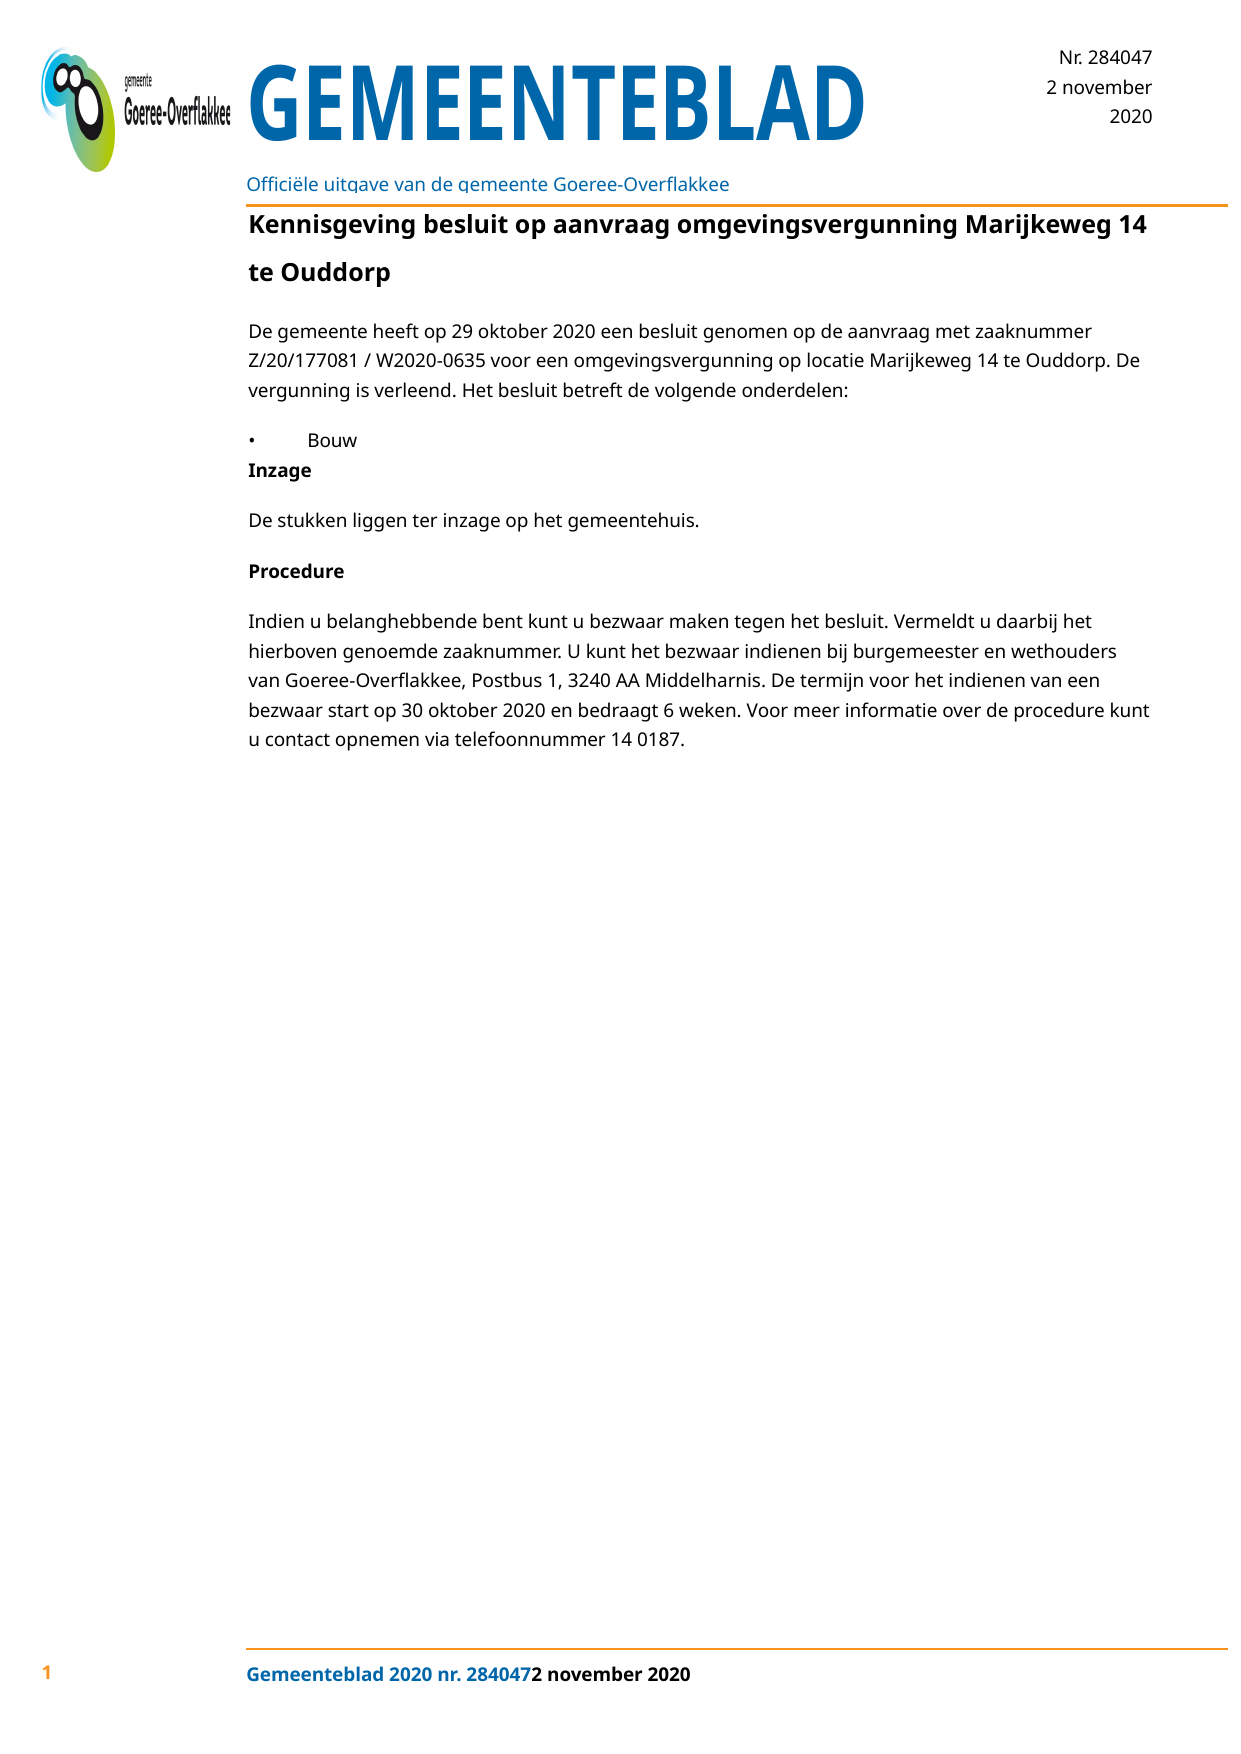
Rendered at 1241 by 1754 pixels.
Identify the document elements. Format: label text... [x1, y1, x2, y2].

text Inzage [248, 457, 1152, 483]
text Indien u belanghebbende bent kunt u bezwaar maken tegen het besluit. Vermeldt u daarbij het hierboven genoemde zaaknummer. U kunt het bezwaar indienen bij burgemeester en wethouders van Goeree-Overflakkee, Postbus 1, 3240 AA Middelharnis. De termijn voor het indienen van een bezwaar start op 30 oktober 2020 en bedraagt 6 weken. Voor meer informatie over de procedure kunt u contact opnemen via telefoonnummer 14 0187. [248, 608, 1152, 752]
list Bouw [248, 427, 1152, 453]
text Procedure [248, 558, 1152, 584]
text De stukken liggen ter inzage op het gemeentehuis. [248, 507, 1152, 533]
text Kennisgeving besluit op aanvraag omgevingsvergunning Marijkeweg 14 te Ouddorp [248, 207, 1152, 288]
picture [41, 47, 231, 172]
text De gemeente heeft op 29 oktober 2020 een besluit genomen op de aanvraag met zaaknummer Z/20/177081 / W2020-0635 voor een omgevingsvergunning op locatie Marijkeweg 14 te Ouddorp. De vergunning is verleend. Het besluit betreft de volgende onderdelen: [248, 318, 1152, 403]
